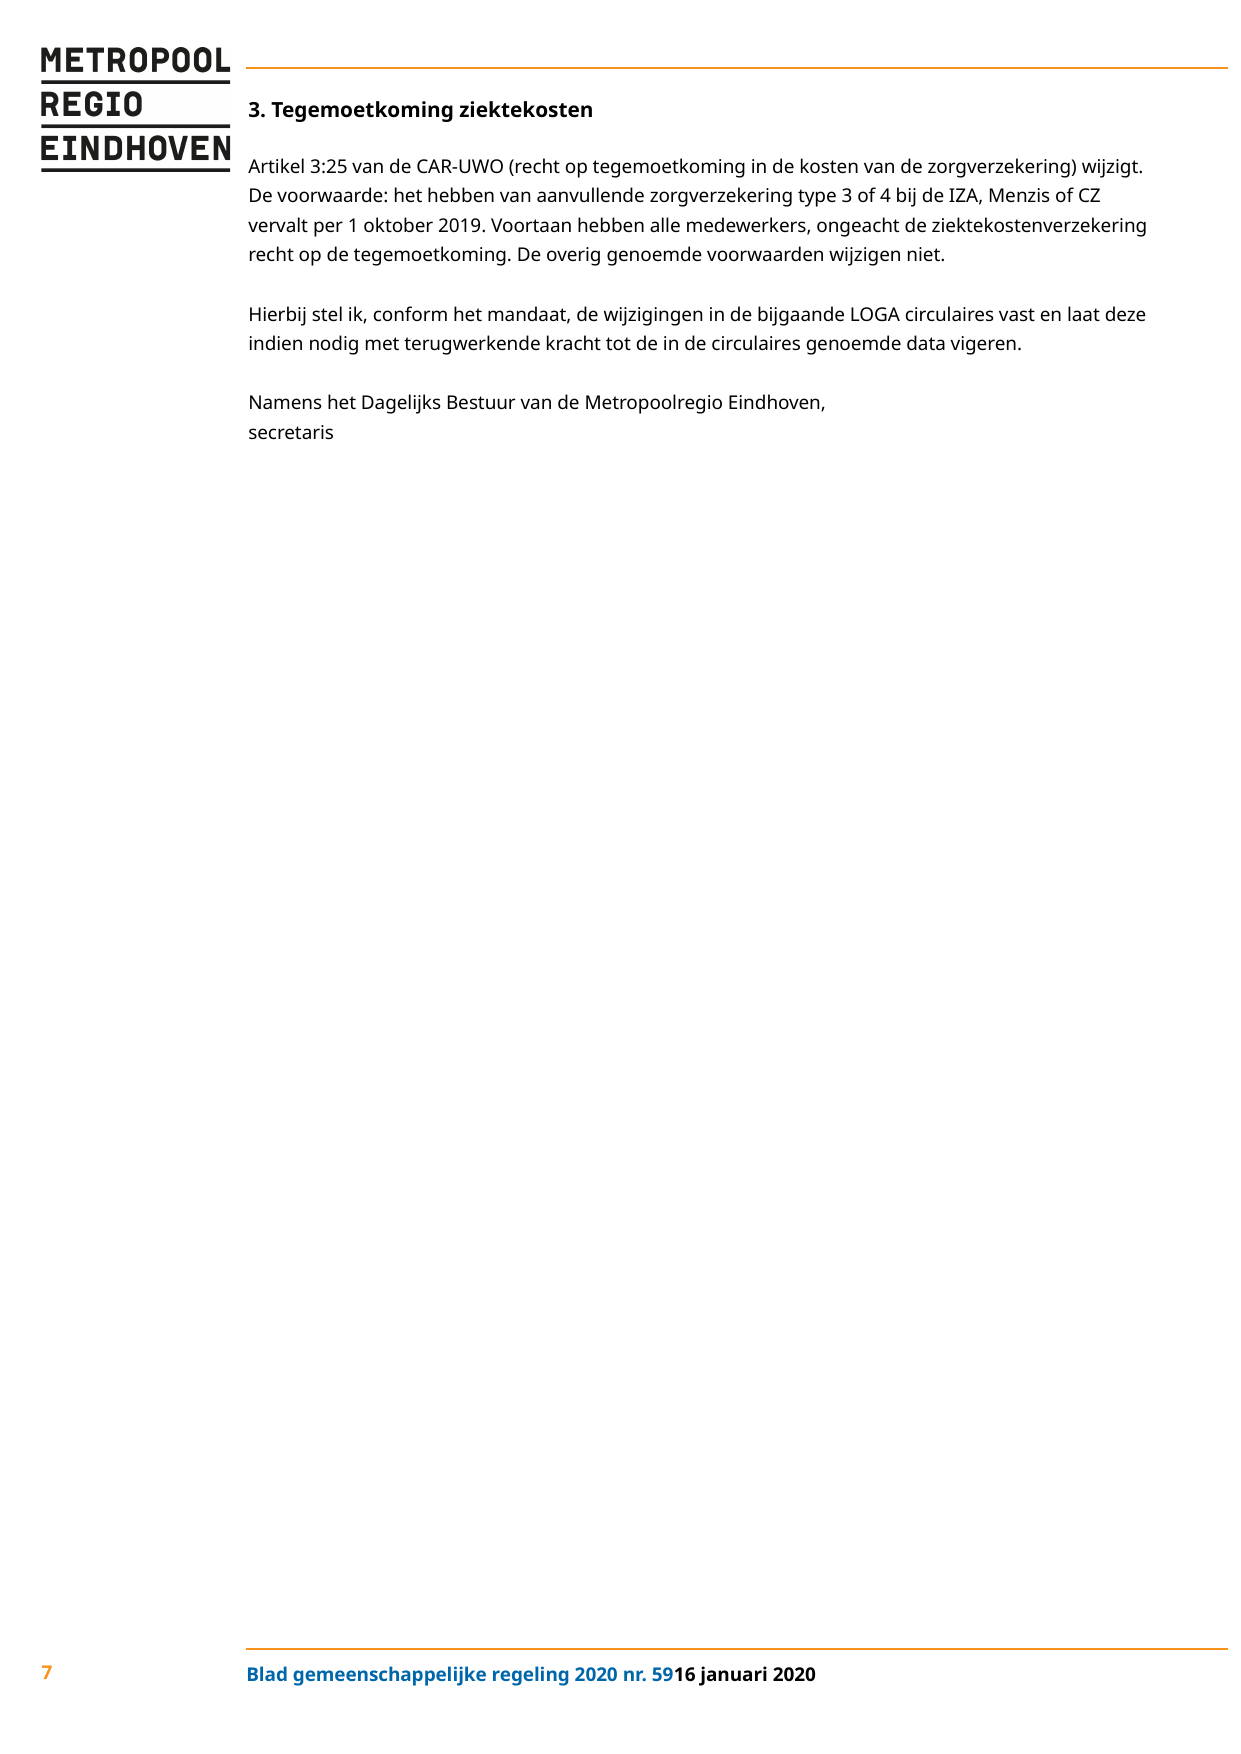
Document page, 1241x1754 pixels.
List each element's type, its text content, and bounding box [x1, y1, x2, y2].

text Hierbij stel ik, conform het mandaat, de wijzigingen in de bijgaande LOGA circulaires vast en laat deze indien nodig met terugwerkende kracht tot de in de circulaires genoemde data vigeren. [248, 301, 1152, 356]
text Artikel 3:25 van de CAR-UWO (recht op tegemoetkoming in de kosten van de zorgverzekering) wijzigt. De voorwaarde: het hebben van aanvullende zorgverzekering type 3 of 4 bij de IZA, Menzis of CZ vervalt per 1 oktober 2019. Voortaan hebben alle medewerkers, ongeacht de ziektekostenverzekering recht op de tegemoetkoming. De overig genoemde voorwaarden wijzigen niet. [248, 153, 1152, 267]
text 3. Tegemoetkoming ziektekosten [248, 95, 1152, 123]
text Namens het Dagelijks Bestuur van de Metropoolregio Eindhoven, [248, 389, 1152, 415]
picture [41, 47, 231, 172]
text secretaris [248, 419, 1152, 445]
